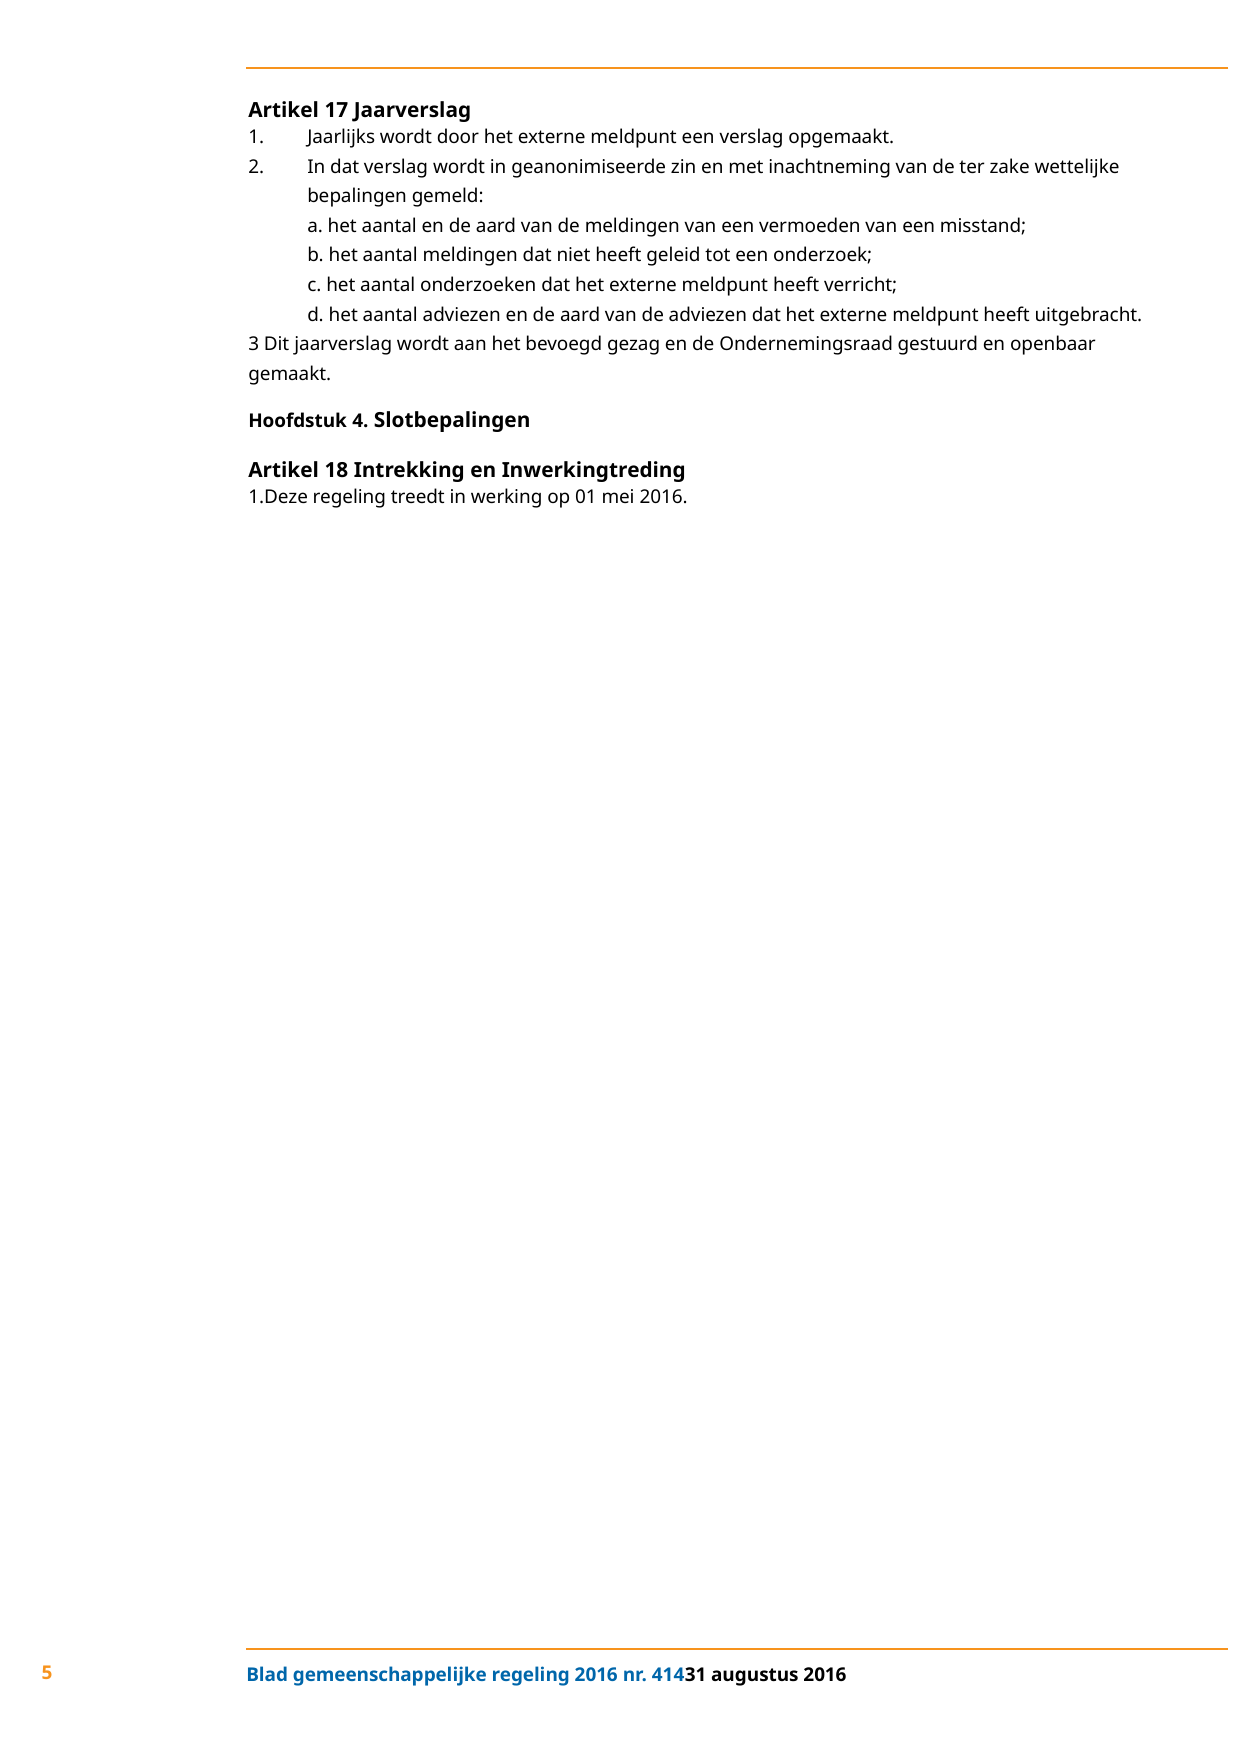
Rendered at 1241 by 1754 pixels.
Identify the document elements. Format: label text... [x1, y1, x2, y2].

text Hoofdstuk 4. Slotbepalingen [248, 406, 1152, 434]
list Jaarlijks wordt door het externe meldpunt een verslag opgemaakt. [248, 123, 1152, 149]
picture [41, 47, 231, 172]
list b. het aantal meldingen dat niet heeft geleid tot een onderzoek; [248, 242, 1152, 267]
text 3 Dit jaarverslag wordt aan het bevoegd gezag en de Ondernemingsraad gestuurd en openbaar gemaakt. [248, 330, 1152, 386]
list c. het aantal onderzoeken dat het externe meldpunt heeft verricht; [248, 271, 1152, 297]
text 1.Deze regeling treedt in werking op 01 mei 2016. [248, 483, 1152, 509]
list d. het aantal adviezen en de aard van de adviezen dat het externe meldpunt heeft uitgebracht. [248, 301, 1152, 326]
text Artikel 18 Intrekking en Inwerkingtreding [248, 455, 1152, 483]
list In dat verslag wordt in geanonimiseerde zin en met inachtneming van de ter zake wettelijke bepalingen gemeld: [248, 153, 1152, 208]
text Artikel 17 Jaarverslag [248, 95, 1152, 123]
list a. het aantal en de aard van de meldingen van een vermoeden van een misstand; [248, 212, 1152, 238]
